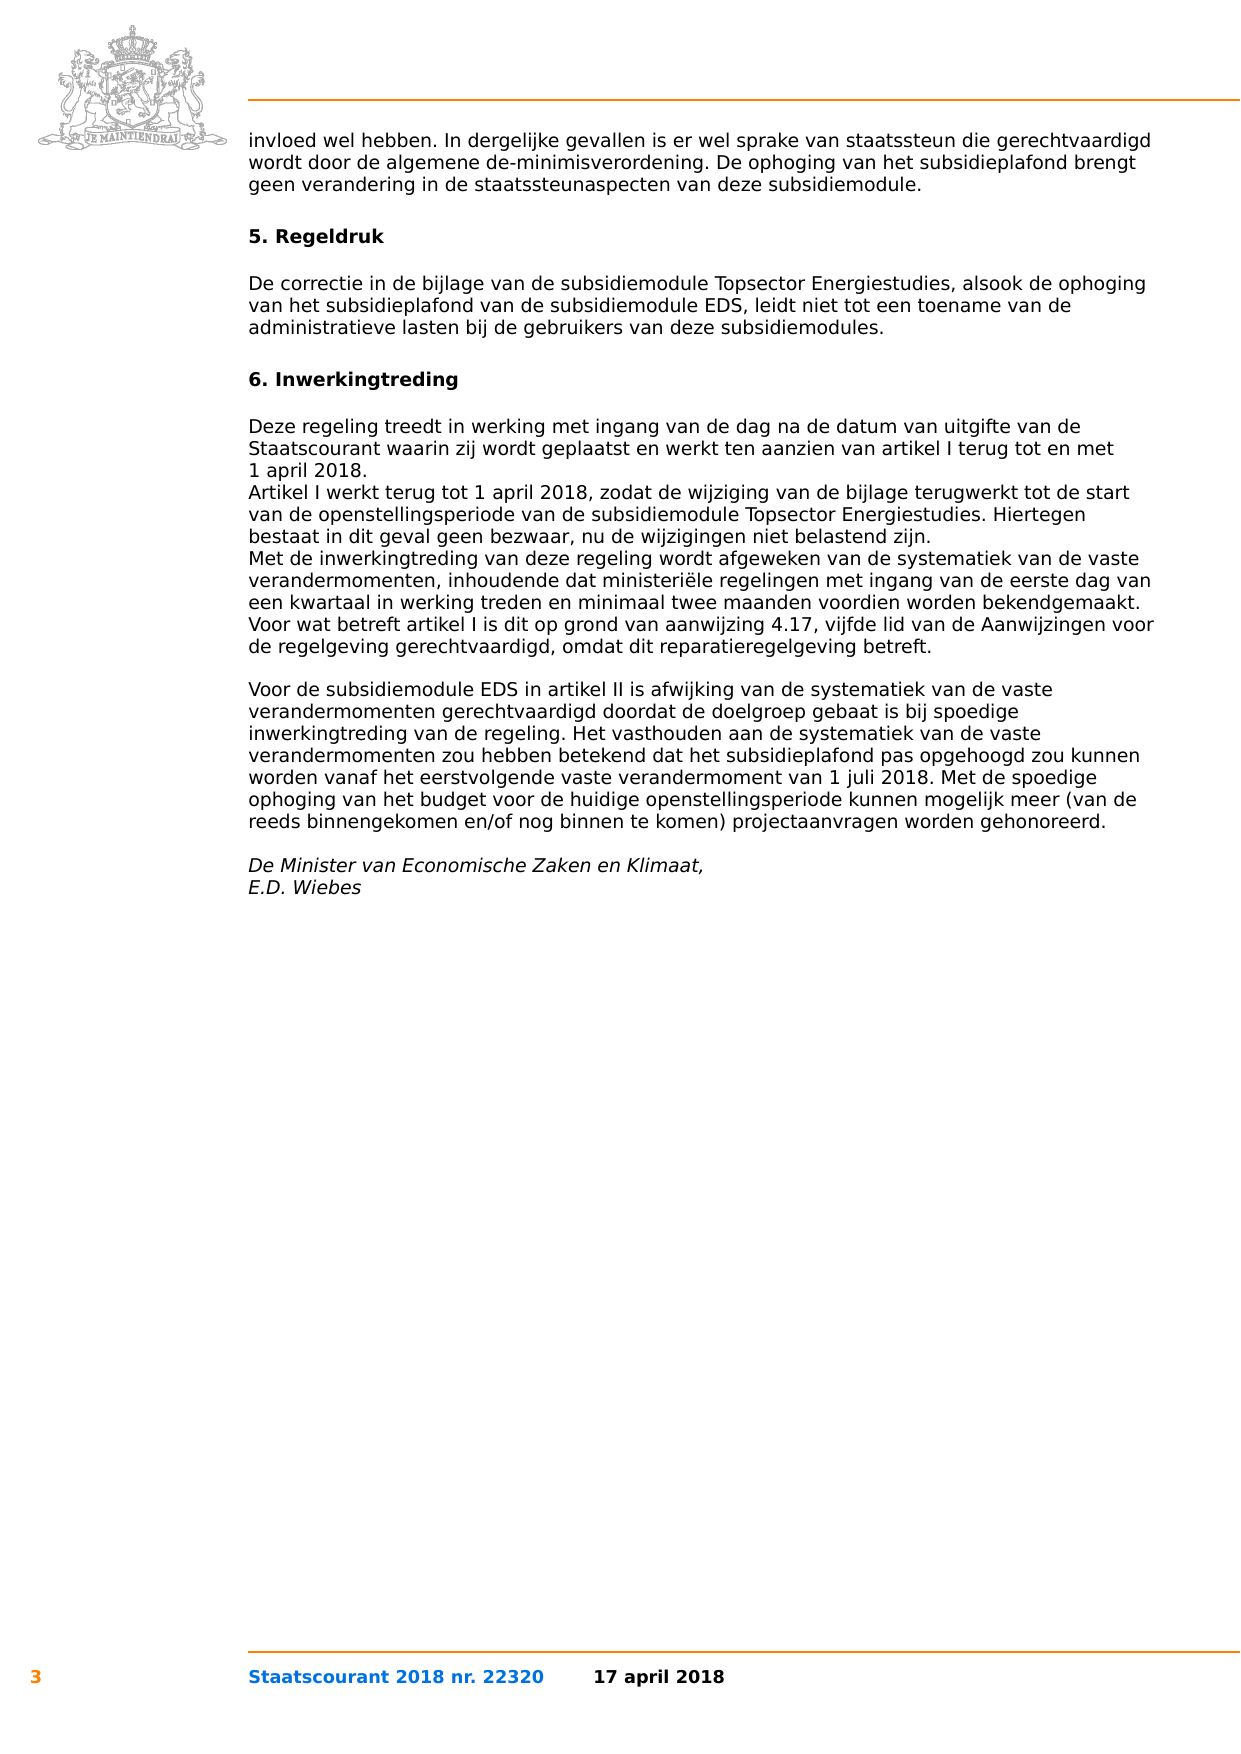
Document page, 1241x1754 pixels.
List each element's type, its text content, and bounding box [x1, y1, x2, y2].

text invloed wel hebben. In dergelijke gevallen is er wel sprake van staatssteun die gerechtvaardigd wordt door de algemene de-minimisverordening. De ophoging van het subsidieplafond brengt geen verandering in de staatssteunaspecten van deze subsidiemodule. [248, 130, 1163, 196]
text Voor de subsidiemodule EDS in artikel II is afwijking van de systematiek van de vaste verandermomenten gerechtvaardigd doordat de doelgroep gebaat is bij spoedige inwerkingtreding van de regeling. Het vasthouden aan de systematiek van de vaste verandermomenten zou hebben betekend dat het subsidieplafond pas opgehoogd zou kunnen worden vanaf het eerstvolgende vaste verandermoment van 1 juli 2018. Met de spoedige ophoging van het budget voor de huidige openstellingsperiode kunnen mogelijk meer (van de reeds binnengekomen en/of nog binnen te komen) projectaanvragen worden gehonoreerd. [248, 679, 1163, 833]
text De Minister van Economische Zaken en Klimaat, E.D. Wiebes [248, 855, 1163, 899]
text Artikel I werkt terug tot 1 april 2018, zodat de wijziging van de bijlage terugwerkt tot de start van de openstellingsperiode van de subsidiemodule Topsector Energiestudies. Hiertegen bestaat in dit geval geen bezwaar, nu de wijzigingen niet belastend zijn. [248, 482, 1163, 548]
text Met de inwerkingtreding van deze regeling wordt afgeweken van de systematiek van de vaste verandermomenten, inhoudende dat ministeriële regelingen met ingang van de eerste dag van een kwartaal in werking treden en minimaal twee maanden voordien worden bekendgemaakt. Voor wat betreft artikel I is dit op grond van aanwijzing 4.17, vijfde lid van de Aanwijzingen voor de regelgeving gerechtvaardigd, omdat dit reparatieregelgeving betreft. [248, 548, 1163, 657]
subtitle 5. Regeldruk [248, 226, 1163, 248]
subtitle 6. Inwerkingtreding [248, 369, 1163, 391]
text Deze regeling treedt in werking met ingang van de dag na de datum van uitgifte van de Staatscourant waarin zij wordt geplaatst en werkt ten aanzien van artikel I terug tot en met 1 april 2018. [248, 416, 1163, 482]
picture [38, 25, 227, 150]
text De correctie in de bijlage van de subsidiemodule Topsector Energiestudies, alsook de ophoging van het subsidieplafond van de subsidiemodule EDS, leidt niet tot een toename van de administratieve lasten bij de gebruikers van deze subsidiemodules. [248, 273, 1163, 339]
